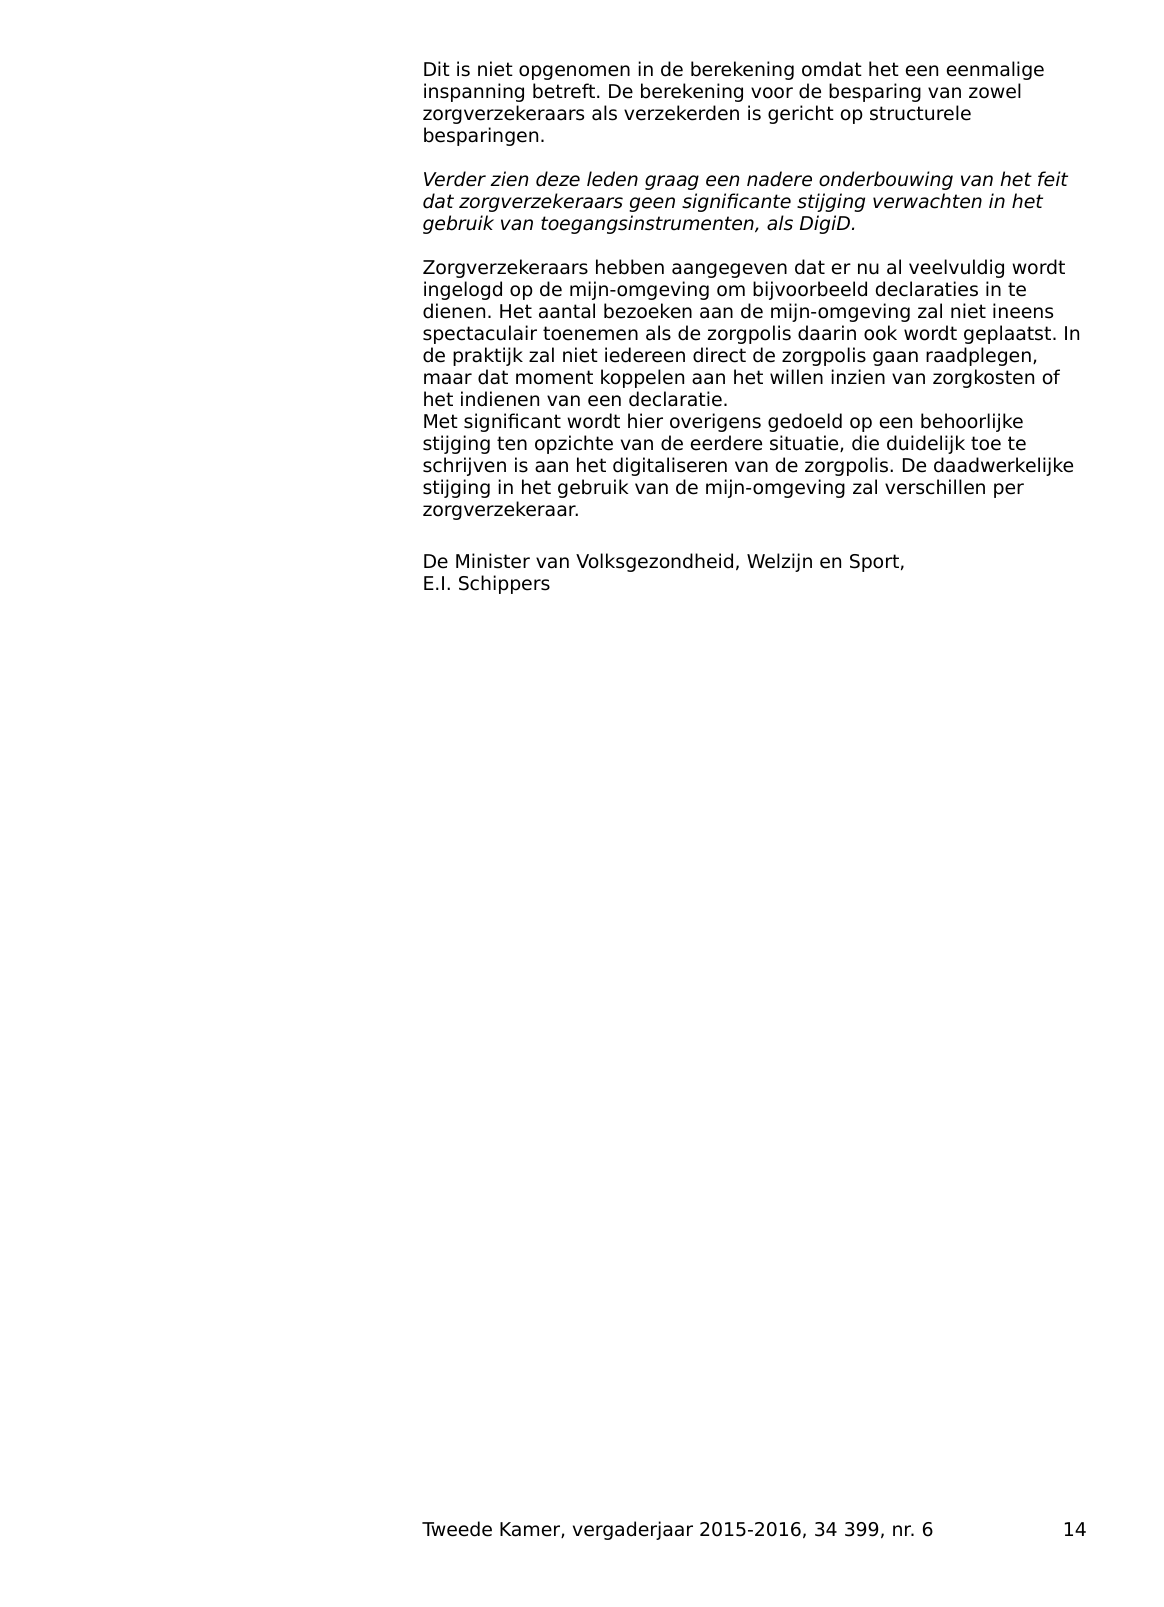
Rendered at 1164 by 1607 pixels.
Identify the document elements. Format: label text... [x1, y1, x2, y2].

text Zorgverzekeraars hebben aangegeven dat er nu al veelvuldig wordt ingelogd op de mijn-omgeving om bijvoorbeeld declaraties in te dienen. Het aantal bezoeken aan de mijn-omgeving zal niet ineens spectaculair toenemen als de zorgpolis daarin ook wordt geplaatst. In de praktijk zal niet iedereen direct de zorgpolis gaan raadplegen, maar dat moment koppelen aan het willen inzien van zorgkosten of het indienen van een declaratie. [422, 257, 1087, 411]
text De Minister van Volksgezondheid, Welzijn en Sport, E.I. Schippers [422, 551, 1087, 595]
text Dit is niet opgenomen in de berekening omdat het een eenmalige inspanning betreft. De berekening voor de besparing van zowel zorgverzekeraars als verzekerden is gericht op structurele besparingen. [422, 59, 1087, 147]
text Verder zien deze leden graag een nadere onderbouwing van het feit dat zorgverzekeraars geen significante stijging verwachten in het gebruik van toegangsinstrumenten, als DigiD. [422, 169, 1087, 235]
text Met significant wordt hier overigens gedoeld op een behoorlijke stijging ten opzichte van de eerdere situatie, die duidelijk toe te schrijven is aan het digitaliseren van de zorgpolis. De daadwerkelijke stijging in het gebruik van de mijn-omgeving zal verschillen per zorgverzekeraar. [422, 411, 1087, 521]
